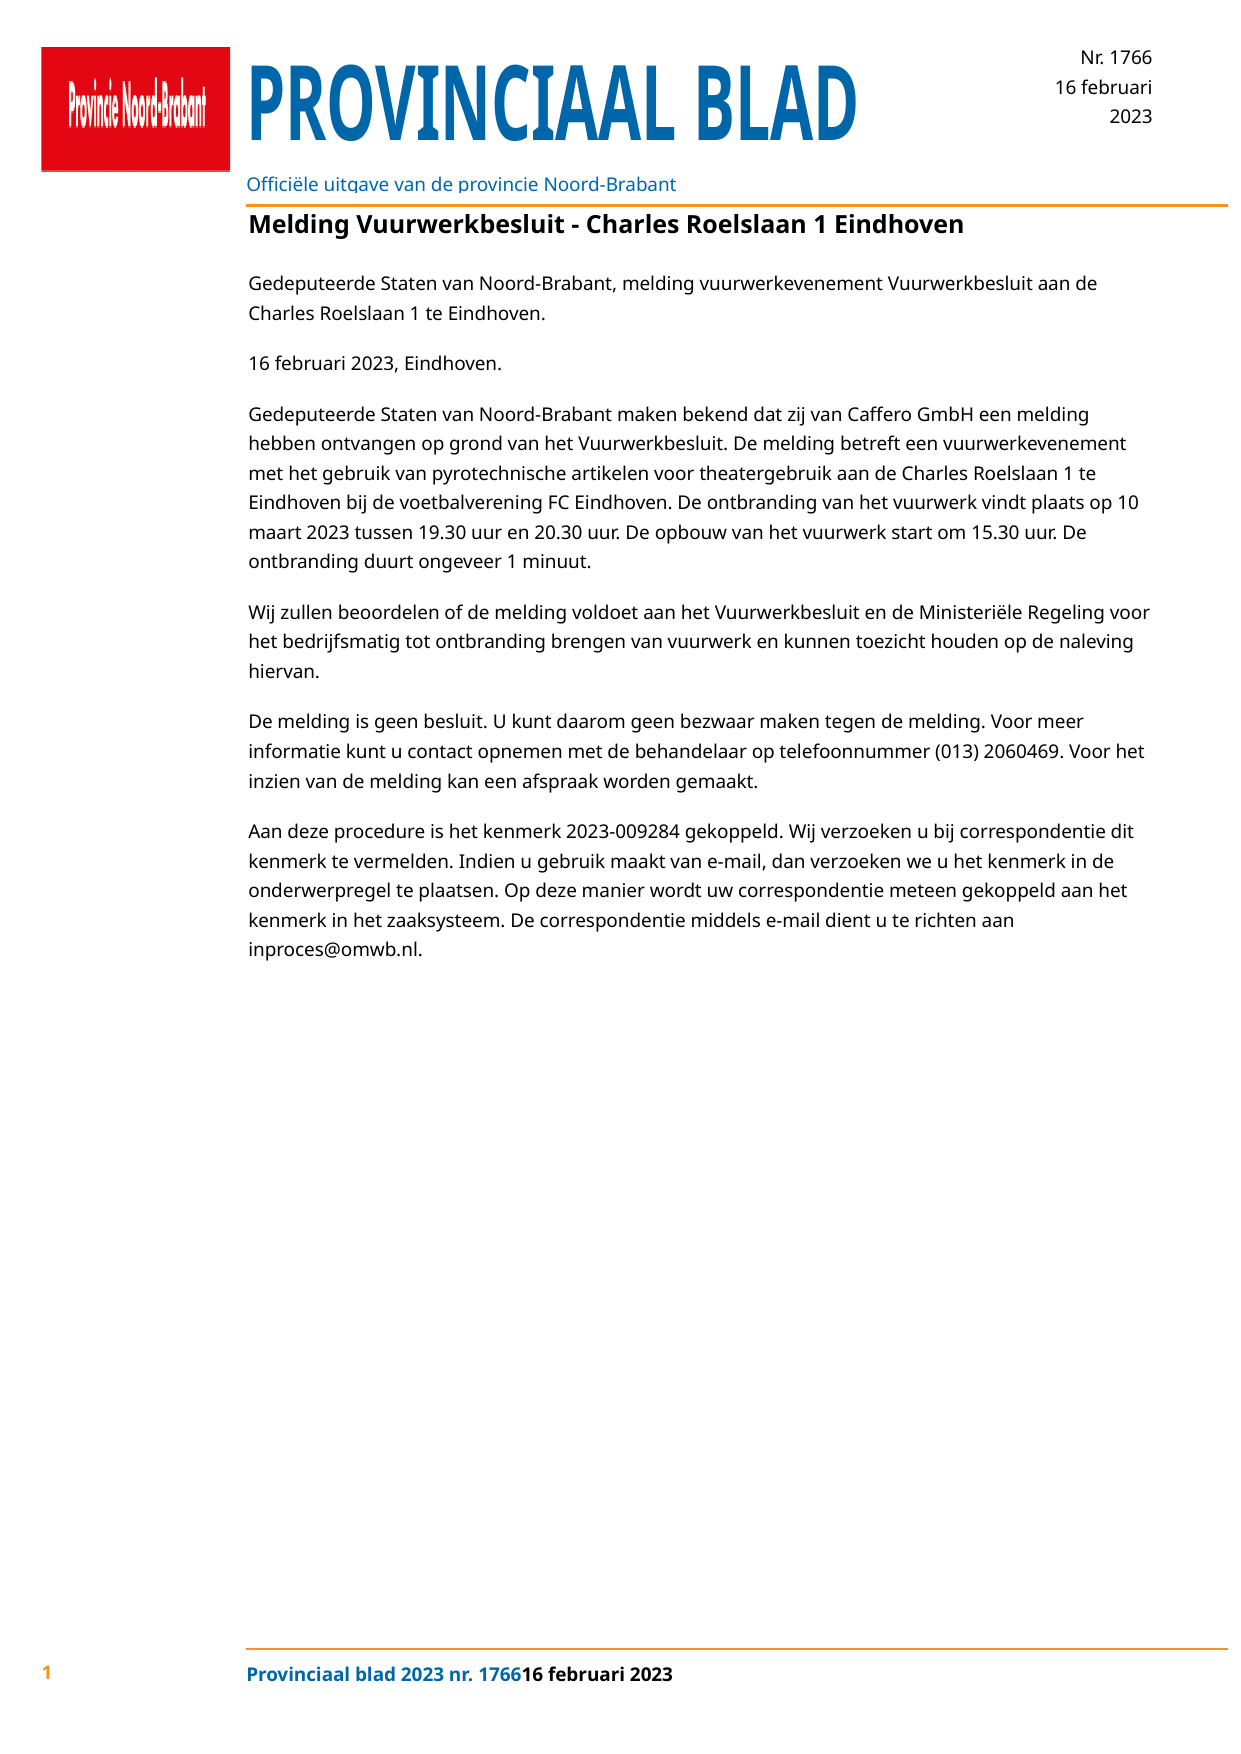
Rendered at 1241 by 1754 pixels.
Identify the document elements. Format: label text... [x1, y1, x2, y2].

text De melding is geen besluit. U kunt daarom geen bezwaar maken tegen de melding. Voor meer informatie kunt u contact opnemen met de behandelaar op telefoonnummer (013) 2060469. Voor het inzien van de melding kan een afspraak worden gemaakt. [248, 709, 1152, 793]
text Gedeputeerde Staten van Noord-Brabant maken bekend dat zij van Caffero GmbH een melding hebben ontvangen op grond van het Vuurwerkbesluit. De melding betreft een vuurwerkevenement met het gebruik van pyrotechnische artikelen voor theatergebruik aan de Charles Roelslaan 1 te Eindhoven bij de voetbalverening FC Eindhoven. De ontbranding van het vuurwerk vindt plaats op 10 maart 2023 tussen 19.30 uur en 20.30 uur. De opbouw van het vuurwerk start om 15.30 uur. De ontbranding duurt ongeveer 1 minuut. [248, 401, 1152, 574]
text Aan deze procedure is het kenmerk 2023-009284 gekoppeld. Wij verzoeken u bij correspondentie dit kenmerk te vermelden. Indien u gebruik maakt van e-mail, dan verzoeken we u het kenmerk in de onderwerpregel te plaatsen. Op deze manier wordt uw correspondentie meteen gekoppeld aan het kenmerk in het zaaksysteem. De correspondentie middels e-mail dient u te richten aan inproces@omwb.nl. [248, 818, 1152, 962]
picture [41, 47, 231, 172]
text Gedeputeerde Staten van Noord-Brabant, melding vuurwerkevenement Vuurwerkbesluit aan de Charles Roelslaan 1 te Eindhoven. [248, 270, 1152, 326]
text 16 februari 2023, Eindhoven. [248, 350, 1152, 376]
text Melding Vuurwerkbesluit - Charles Roelslaan 1 Eindhoven [248, 207, 1152, 241]
text Wij zullen beoordelen of de melding voldoet aan het Vuurwerkbesluit en de Ministeriële Regeling voor het bedrijfsmatig tot ontbranding brengen van vuurwerk en kunnen toezicht houden op de naleving hiervan. [248, 599, 1152, 684]
